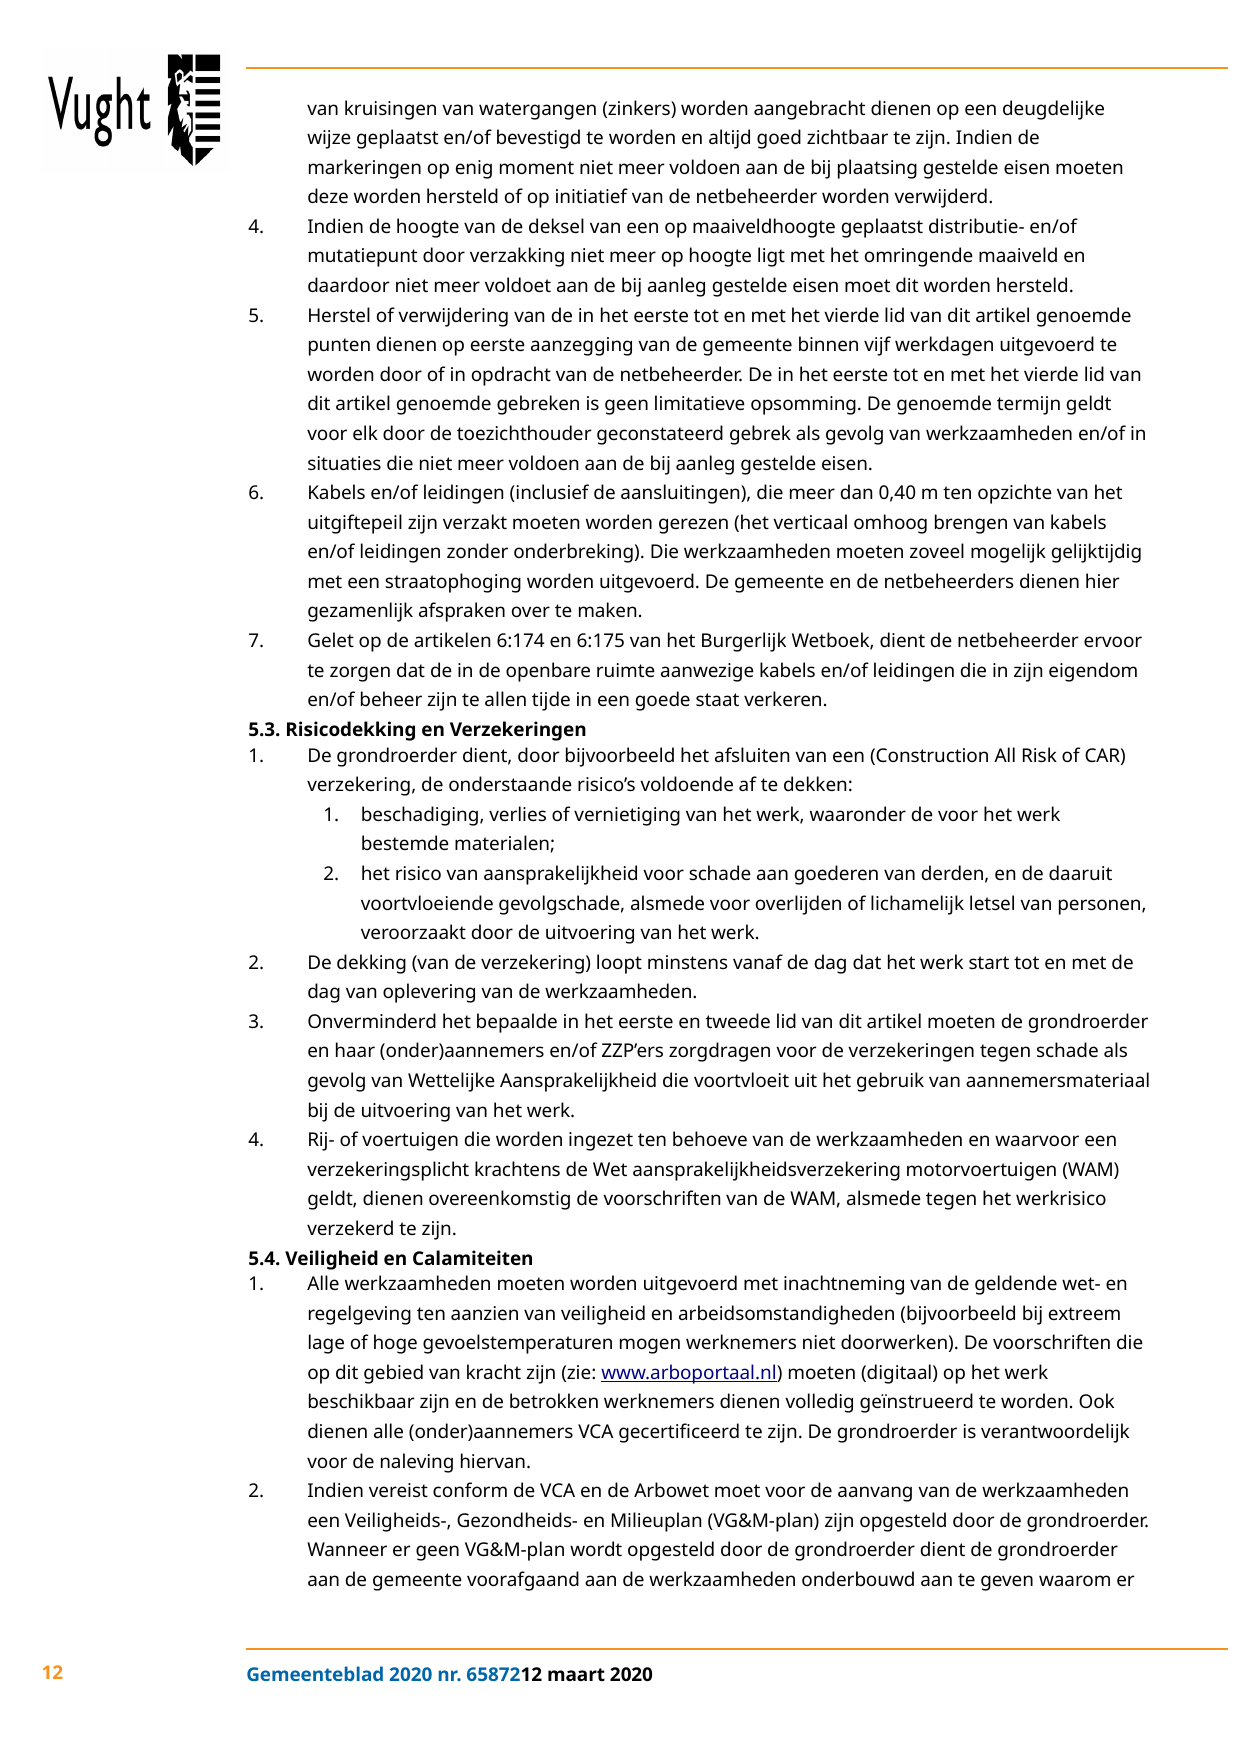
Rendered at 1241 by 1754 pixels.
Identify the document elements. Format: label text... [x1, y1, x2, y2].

list De dekking (van de verzekering) loopt minstens vanaf de dag dat het werk start tot en met de dag van oplevering van de werkzaamheden. [248, 949, 1152, 1004]
list van kruisingen van watergangen (zinkers) worden aangebracht dienen op een deugdelijke wijze geplaatst en/of bevestigd te worden en altijd goed zichtbaar te zijn. Indien de markeringen op enig moment niet meer voldoen aan de bij plaatsing gestelde eisen moeten deze worden hersteld of op initiatief van de netbeheerder worden verwijderd. [248, 95, 1152, 209]
text 5.4. Veiligheid en Calamiteiten [248, 1245, 1152, 1270]
list Kabels en/of leidingen (inclusief de aansluitingen), die meer dan 0,40 m ten opzichte van het uitgiftepeil zijn verzakt moeten worden gerezen (het verticaal omhoog brengen van kabels en/of leidingen zonder onderbreking). Die werkzaamheden moeten zoveel mogelijk gelijktijdig met een straatophoging worden uitgevoerd. De gemeente en de netbeheerders dienen hier gezamenlijk afspraken over te maken. [248, 479, 1152, 623]
list Gelet op de artikelen 6:174 en 6:175 van het Burgerlijk Wetboek, dient de netbeheerder ervoor te zorgen dat de in de openbare ruimte aanwezige kabels en/of leidingen die in zijn eigendom en/of beheer zijn te allen tijde in een goede staat verkeren. [248, 627, 1152, 712]
list Indien vereist conform de VCA en de Arbowet moet voor de aanvang van de werkzaamheden een Veiligheids-, Gezondheids- en Milieuplan (VG&M-plan) zijn opgesteld door de grondroerder. Wanneer er geen VG&M-plan wordt opgesteld door de grondroerder dient de grondroerder aan de gemeente voorafgaand aan de werkzaamheden onderbouwd aan te geven waarom er [248, 1477, 1152, 1592]
list Alle werkzaamheden moeten worden uitgevoerd met inachtneming van de geldende wet- en regelgeving ten aanzien van veiligheid en arbeidsomstandigheden (bijvoorbeeld bij extreem lage of hoge gevoelstemperaturen mogen werknemers niet doorwerken). De voorschriften die op dit gebied van kracht zijn (zie: www.arboportaal.nl) moeten (digitaal) op het werk beschikbaar zijn en de betrokken werknemers dienen volledig geïnstrueerd te worden. Ook dienen alle (onder)aannemers VCA gecertificeerd te zijn. De grondroerder is verantwoordelijk voor de naleving hiervan. [248, 1270, 1152, 1474]
text 5.3. Risicodekking en Verzekeringen [248, 716, 1152, 742]
list het risico van aansprakelijkheid voor schade aan goederen van derden, en de daaruit voortvloeiende gevolgschade, alsmede voor overlijden of lichamelijk letsel van personen, veroorzaakt door de uitvoering van het werk. [323, 860, 1152, 945]
list Rij- of voertuigen die worden ingezet ten behoeve van de werkzaamheden en waarvoor een verzekeringsplicht krachtens de Wet aansprakelijkheidsverzekering motorvoertuigen (WAM) geldt, dienen overeenkomstig de voorschriften van de WAM, alsmede tegen het werkrisico verzekerd te zijn. [248, 1126, 1152, 1241]
picture [41, 47, 231, 172]
list Onverminderd het bepaalde in het eerste en tweede lid van dit artikel moeten de grondroerder en haar (onder)aannemers en/of ZZP’ers zorgdragen voor de verzekeringen tegen schade als gevolg van Wettelijke Aansprakelijkheid die voortvloeit uit het gebruik van aannemersmateriaal bij de uitvoering van het werk. [248, 1008, 1152, 1122]
list beschadiging, verlies of vernietiging van het werk, waaronder de voor het werk bestemde materialen; [323, 801, 1152, 856]
list Indien de hoogte van de deksel van een op maaiveldhoogte geplaatst distributie- en/of mutatiepunt door verzakking niet meer op hoogte ligt met het omringende maaiveld en daardoor niet meer voldoet aan de bij aanleg gestelde eisen moet dit worden hersteld. [248, 213, 1152, 298]
list Herstel of verwijdering van de in het eerste tot en met het vierde lid van dit artikel genoemde punten dienen op eerste aanzegging van de gemeente binnen vijf werkdagen uitgevoerd te worden door of in opdracht van de netbeheerder. De in het eerste tot en met het vierde lid van dit artikel genoemde gebreken is geen limitatieve opsomming. De genoemde termijn geldt voor elk door de toezichthouder geconstateerd gebrek als gevolg van werkzaamheden en/of in situaties die niet meer voldoen aan de bij aanleg gestelde eisen. [248, 302, 1152, 476]
list De grondroerder dient, door bijvoorbeeld het afsluiten van een (Construction All Risk of CAR) verzekering, de onderstaande risico’s voldoende af te dekken: [248, 742, 1152, 797]
